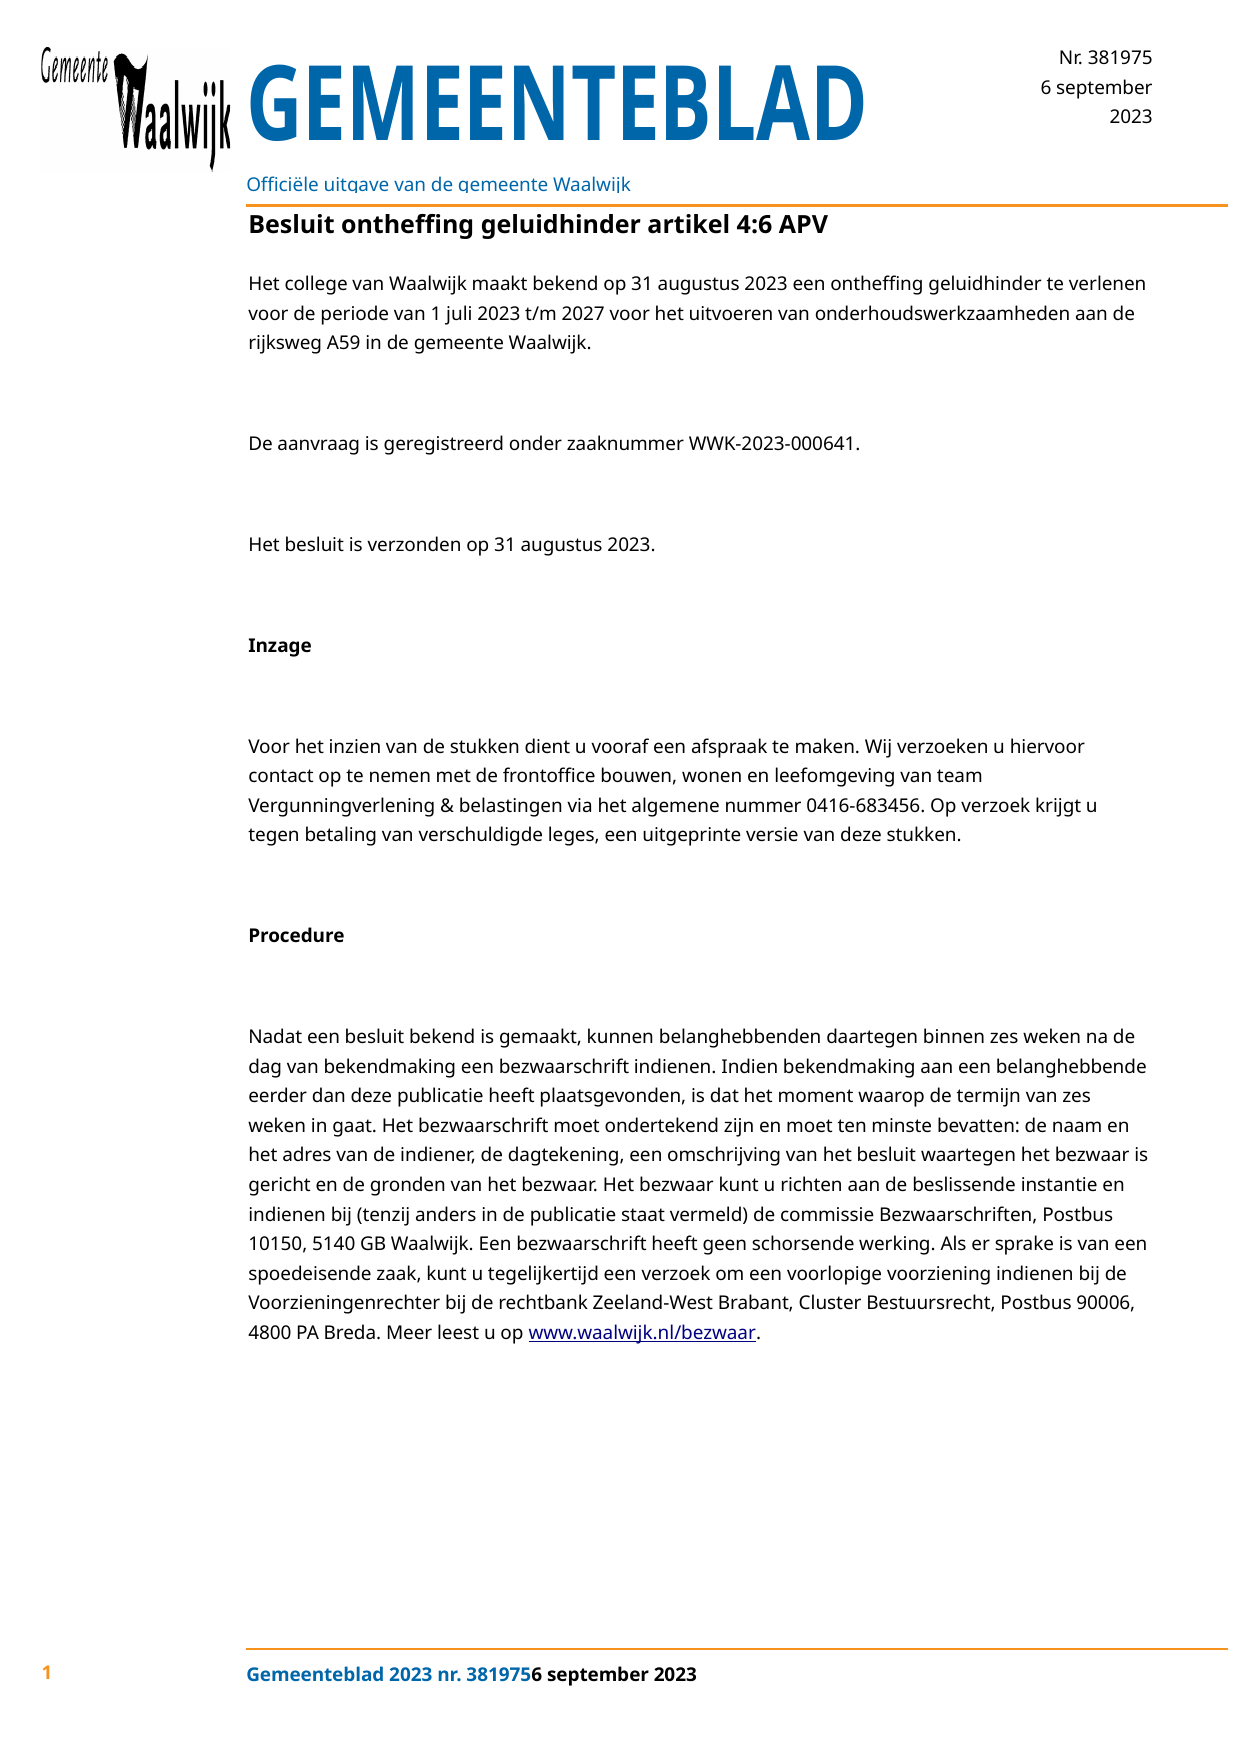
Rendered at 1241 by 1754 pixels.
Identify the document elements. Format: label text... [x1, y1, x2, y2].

text Voor het inzien van de stukken dient u vooraf een afspraak te maken. Wij verzoeken u hiervoor contact op te nemen met de frontoffice bouwen, wonen en leefomgeving van team Vergunningverlening & belastingen via het algemene nummer 0416-683456. Op verzoek krijgt u tegen betaling van verschuldigde leges, een uitgeprinte versie van deze stukken. [248, 733, 1152, 847]
text Besluit ontheffing geluidhinder artikel 4:6 APV [248, 207, 1152, 241]
text Inzage [248, 632, 1152, 658]
text Het besluit is verzonden op 31 augustus 2023. [248, 531, 1152, 557]
text Nadat een besluit bekend is gemaakt, kunnen belanghebbenden daartegen binnen zes weken na de dag van bekendmaking een bezwaarschrift indienen. Indien bekendmaking aan een belanghebbende eerder dan deze publicatie heeft plaatsgevonden, is dat het moment waarop de termijn van zes weken in gaat. Het bezwaarschrift moet ondertekend zijn en moet ten minste bevatten: de naam en het adres van de indiener, de dagtekening, een omschrijving van het besluit waartegen het bezwaar is gericht en de gronden van het bezwaar. Het bezwaar kunt u richten aan de beslissende instantie en indienen bij (tenzij anders in de publicatie staat vermeld) de commissie Bezwaarschriften, Postbus 10150, 5140 GB Waalwijk. Een bezwaarschrift heeft geen schorsende werking. Als er sprake is van een spoedeisende zaak, kunt u tegelijkertijd een verzoek om een voorlopige voorziening indienen bij de Voorzieningenrechter bij de rechtbank Zeeland-West Brabant, Cluster Bestuursrecht, Postbus 90006, 4800 PA Breda. Meer leest u op www.waalwijk.nl/bezwaar. [248, 1023, 1152, 1345]
text De aanvraag is geregistreerd onder zaaknummer WWK-2023-000641. [248, 430, 1152, 456]
text Procedure [248, 922, 1152, 948]
text Het college van Waalwijk maakt bekend op 31 augustus 2023 een ontheffing geluidhinder te verlenen voor de periode van 1 juli 2023 t/m 2027 voor het uitvoeren van onderhoudswerkzaamheden aan de rijksweg A59 in de gemeente Waalwijk. [248, 270, 1152, 355]
picture [41, 47, 231, 172]
